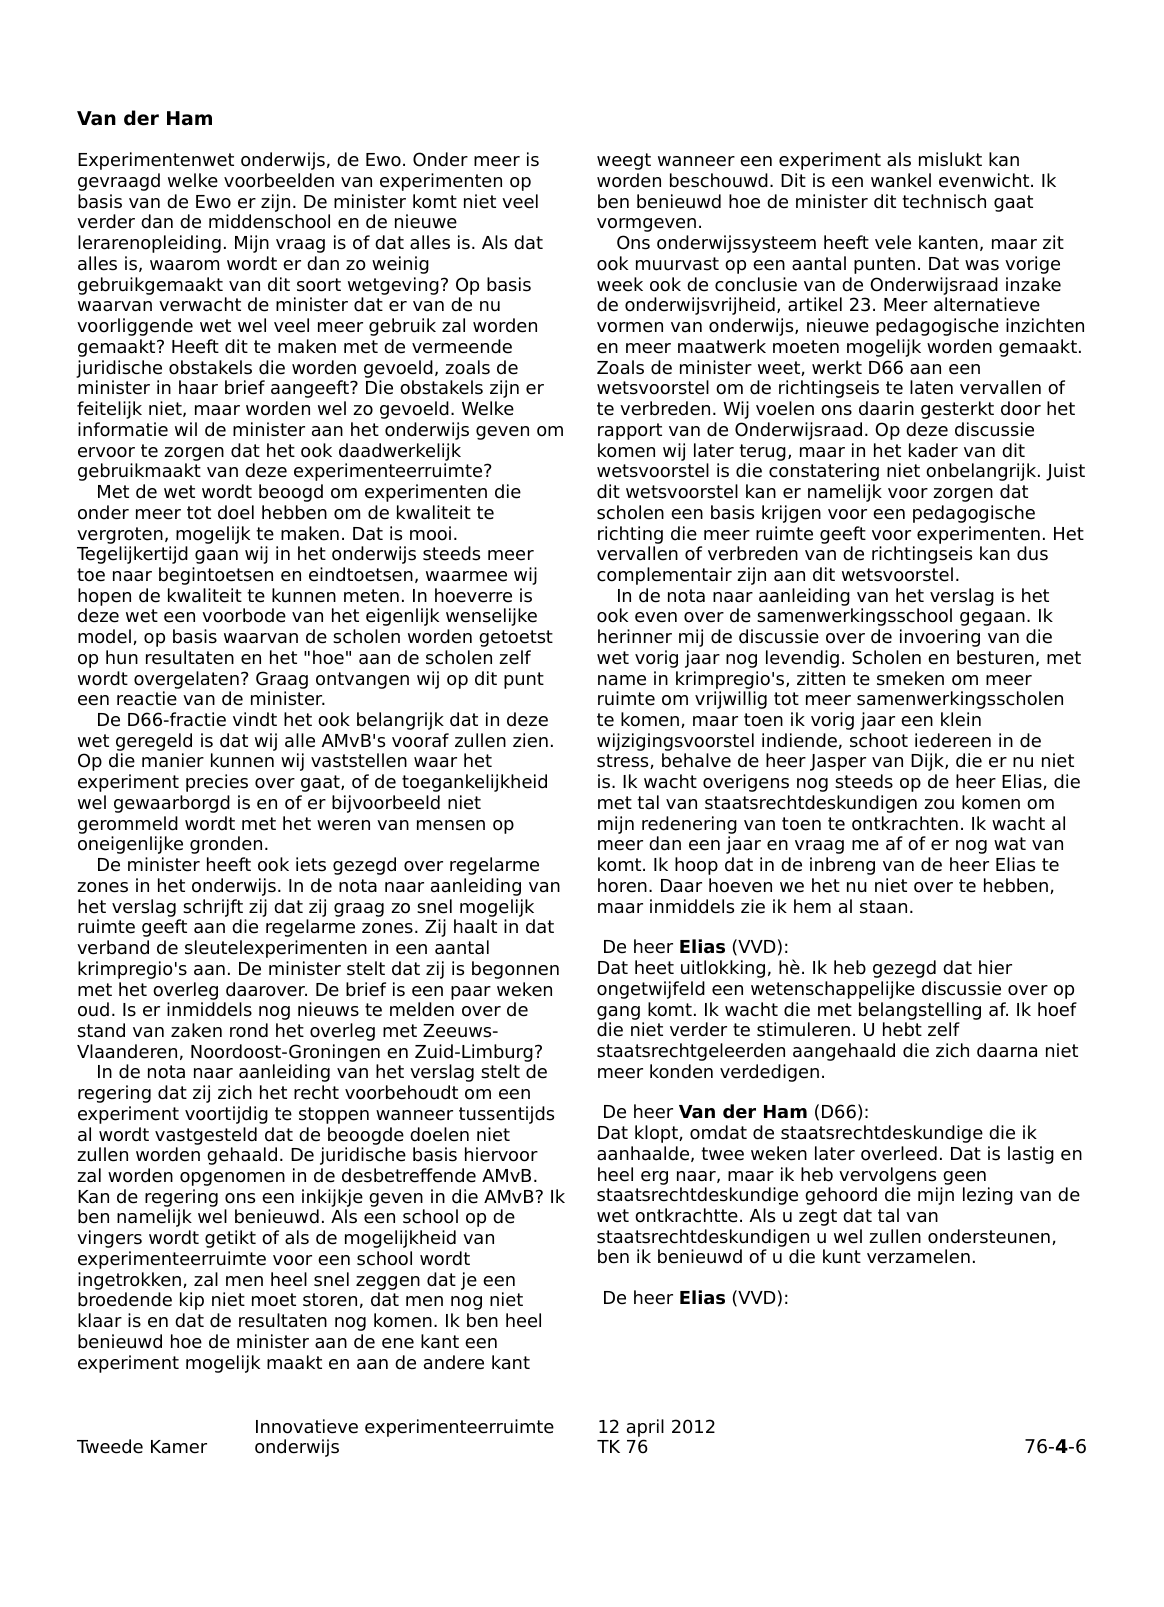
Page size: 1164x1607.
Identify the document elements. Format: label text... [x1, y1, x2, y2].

text De heer Elias (VVD): [596, 1288, 1087, 1309]
text In de nota naar aanleiding van het verslag is het ook even over de samenwerkingsschool gegaan. Ik herinner mij de discussie over de invoering van die wet vorig jaar nog levendig. Scholen en besturen, met name in krimpregio's, zitten te smeken om meer ruimte om vrijwillig tot meer samenwerkingsscholen te komen, maar toen ik vorig jaar een klein wijzigingsvoorstel indiende, schoot iedereen in de stress, behalve de heer Jasper van Dijk, die er nu niet is. Ik wacht overigens nog steeds op de heer Elias, die met tal van staatsrechtdeskundigen zou komen om mijn redenering van toen te ontkrachten. Ik wacht al meer dan een jaar en vraag me af of er nog wat van komt. Ik hoop dat in de inbreng van de heer Elias te horen. Daar hoeven we het nu niet over te hebben, maar inmiddels zie ik hem al staan. [596, 586, 1087, 917]
text Experimentenwet onderwijs, de Ewo. Onder meer is gevraagd welke voorbeelden van experimenten op basis van de Ewo er zijn. De minister komt niet veel verder dan de middenschool en de nieuwe lerarenopleiding. Mijn vraag is of dat alles is. Als dat alles is, waarom wordt er dan zo weinig gebruikgemaakt van dit soort wetgeving? Op basis waarvan verwacht de minister dat er van de nu voorliggende wet wel veel meer gebruik zal worden gemaakt? Heeft dit te maken met de vermeende juridische obstakels die worden gevoeld, zoals de minister in haar brief aangeeft? Die obstakels zijn er feitelijk niet, maar worden wel zo gevoeld. Welke informatie wil de minister aan het onderwijs geven om ervoor te zorgen dat het ook daadwerkelijk gebruikmaakt van deze experimenteerruimte? [77, 150, 567, 482]
text De heer Van der Ham (D66): [596, 1102, 1087, 1123]
text De D66-fractie vindt het ook belangrijk dat in deze wet geregeld is dat wij alle AMvB's vooraf zullen zien. Op die manier kunnen wij vaststellen waar het experiment precies over gaat, of de toegankelijkheid wel gewaarborgd is en of er bijvoorbeeld niet gerommeld wordt met het weren van mensen op oneigenlijke gronden. [77, 710, 567, 855]
text Ons onderwijssysteem heeft vele kanten, maar zit ook muurvast op een aantal punten. Dat was vorige week ook de conclusie van de Onderwijsraad inzake de onderwijsvrijheid, artikel 23. Meer alternatieve vormen van onderwijs, nieuwe pedagogische inzichten en meer maatwerk moeten mogelijk worden gemaakt. Zoals de minister weet, werkt D66 aan een wetsvoorstel om de richtingseis te laten vervallen of te verbreden. Wij voelen ons daarin gesterkt door het rapport van de Onderwijsraad. Op deze discussie komen wij later terug, maar in het kader van dit wetsvoorstel is die constatering niet onbelangrijk. Juist dit wetsvoorstel kan er namelijk voor zorgen dat scholen een basis krijgen voor een pedagogische richting die meer ruimte geeft voor experimenten. Het vervallen of verbreden van de richtingseis kan dus complementair zijn aan dit wetsvoorstel. [596, 233, 1087, 586]
text De heer Elias (VVD): [596, 937, 1087, 958]
text Met de wet wordt beoogd om experimenten die onder meer tot doel hebben om de kwaliteit te vergroten, mogelijk te maken. Dat is mooi. Tegelijkertijd gaan wij in het onderwijs steeds meer toe naar begintoetsen en eindtoetsen, waarmee wij hopen de kwaliteit te kunnen meten. In hoeverre is deze wet een voorbode van het eigenlijk wenselijke model, op basis waarvan de scholen worden getoetst op hun resultaten en het "hoe" aan de scholen zelf wordt overgelaten? Graag ontvangen wij op dit punt een reactie van de minister. [77, 482, 567, 710]
text Dat heet uitlokking, hè. Ik heb gezegd dat hier ongetwijfeld een wetenschappelijke discussie over op gang komt. Ik wacht die met belangstelling af. Ik hoef die niet verder te stimuleren. U hebt zelf staatsrechtgeleerden aangehaald die zich daarna niet meer konden verdedigen. [596, 958, 1087, 1082]
text weegt wanneer een experiment als mislukt kan worden beschouwd. Dit is een wankel evenwicht. Ik ben benieuwd hoe de minister dit technisch gaat vormgeven. [596, 150, 1087, 233]
text Dat klopt, omdat de staatsrechtdeskundige die ik aanhaalde, twee weken later overleed. Dat is lastig en heel erg naar, maar ik heb vervolgens geen staatsrechtdeskundige gehoord die mijn lezing van de wet ontkrachtte. Als u zegt dat tal van staatsrechtdeskundigen u wel zullen ondersteunen, ben ik benieuwd of u die kunt verzamelen. [596, 1123, 1087, 1268]
text In de nota naar aanleiding van het verslag stelt de regering dat zij zich het recht voorbehoudt om een experiment voortijdig te stoppen wanneer tussentijds al wordt vastgesteld dat de beoogde doelen niet zullen worden gehaald. De juridische basis hiervoor zal worden opgenomen in de desbetreffende AMvB. Kan de regering ons een inkijkje geven in die AMvB? Ik ben namelijk wel benieuwd. Als een school op de vingers wordt getikt of als de mogelijkheid van experimenteerruimte voor een school wordt ingetrokken, zal men heel snel zeggen dat je een broedende kip niet moet storen, dat men nog niet klaar is en dat de resultaten nog komen. Ik ben heel benieuwd hoe de minister aan de ene kant een experiment mogelijk maakt en aan de andere kant [77, 1062, 567, 1373]
text De minister heeft ook iets gezegd over regelarme zones in het onderwijs. In de nota naar aanleiding van het verslag schrijft zij dat zij graag zo snel mogelijk ruimte geeft aan die regelarme zones. Zij haalt in dat verband de sleutelexperimenten in een aantal krimpregio's aan. De minister stelt dat zij is begonnen met het overleg daarover. De brief is een paar weken oud. Is er inmiddels nog nieuws te melden over de stand van zaken rond het overleg met Zeeuws-Vlaanderen, Noordoost-Groningen en Zuid-Limburg? [77, 855, 567, 1062]
